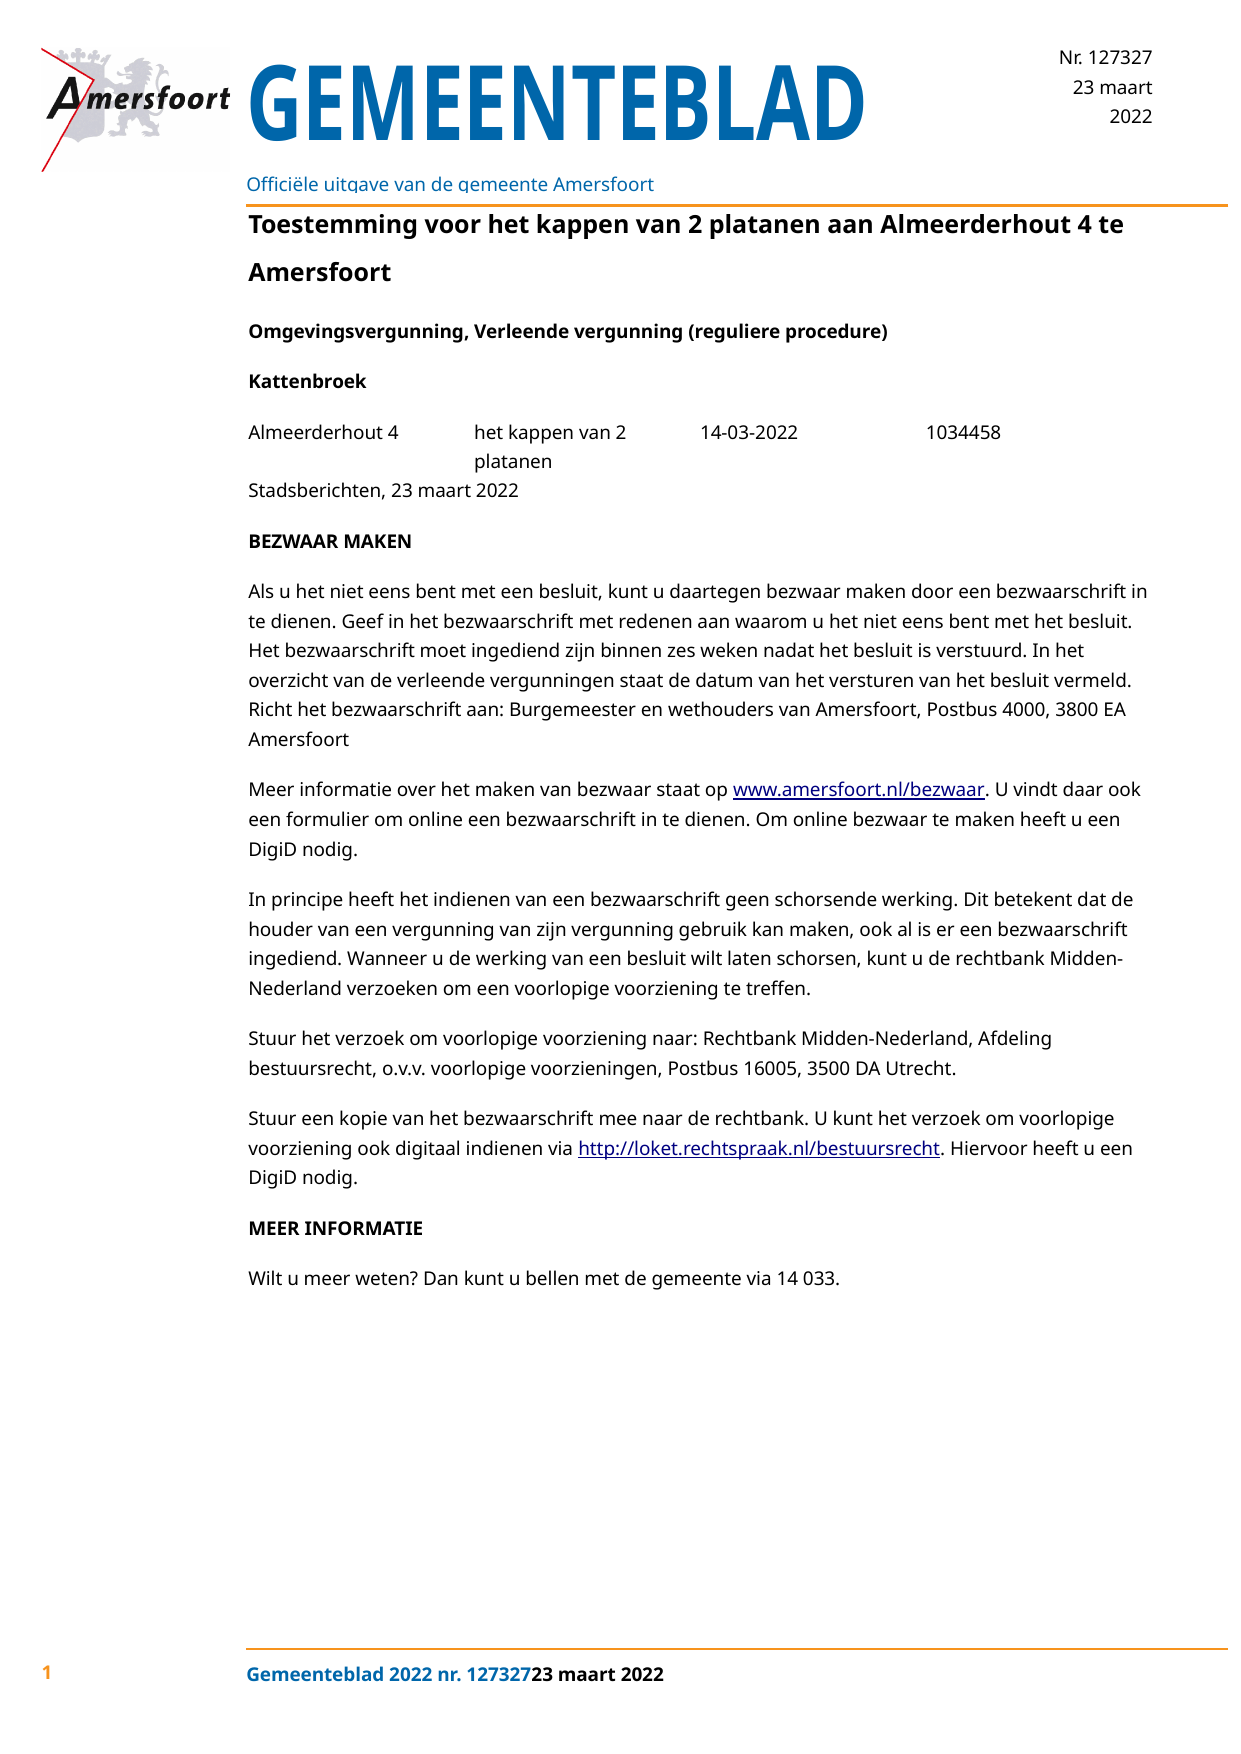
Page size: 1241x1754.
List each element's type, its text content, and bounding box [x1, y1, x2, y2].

text In principe heeft het indienen van een bezwaarschrift geen schorsende werking. Dit betekent dat de houder van een vergunning van zijn vergunning gebruik kan maken, ook al is er een bezwaarschrift ingediend. Wanneer u de werking van een besluit wilt laten schorsen, kunt u de rechtbank Midden-Nederland verzoeken om een voorlopige voorziening te treffen. [248, 886, 1152, 1001]
text Stadsberichten, 23 maart 2022 [248, 477, 1152, 503]
text Als u het niet eens bent met een besluit, kunt u daartegen bezwaar maken door een bezwaarschrift in te dienen. Geef in het bezwaarschrift met redenen aan waarom u het niet eens bent met het besluit. Het bezwaarschrift moet ingediend zijn binnen zes weken nadat het besluit is verstuurd. In het overzicht van de verleende vergunningen staat de datum van het versturen van het besluit vermeld. Richt het bezwaarschrift aan: Burgemeester en wethouders van Amersfoort, Postbus 4000, 3800 EA Amersfoort [248, 578, 1152, 752]
text MEER INFORMATIE [248, 1215, 1152, 1241]
text BEZWAAR MAKEN [248, 528, 1152, 553]
text Stuur het verzoek om voorlopige voorziening naar: Rechtbank Midden-Nederland, Afdeling bestuursrecht, o.v.v. voorlopige voorzieningen, Postbus 16005, 3500 DA Utrecht. [248, 1025, 1152, 1081]
text Meer informatie over het maken van bezwaar staat op www.amersfoort.nl/bezwaar. U vindt daar ook een formulier om online een bezwaarschrift in te dienen. Om online bezwaar te maken heeft u een DigiD nodig. [248, 777, 1152, 861]
text Kattenbroek [248, 368, 1152, 394]
picture [41, 47, 231, 172]
text Toestemming voor het kappen van 2 platanen aan Almeerderhout 4 te Amersfoort [248, 207, 1152, 288]
text Stuur een kopie van het bezwaarschrift mee naar de rechtbank. U kunt het verzoek om voorlopige voorziening ook digitaal indienen via http://loket.rechtspraak.nl/bestuursrecht. Hiervoor heeft u een DigiD nodig. [248, 1105, 1152, 1190]
table_header het kappen van 2 platanen [474, 419, 700, 474]
table_header 1034458 [926, 419, 1152, 474]
text Wilt u meer weten? Dan kunt u bellen met de gemeente via 14 033. [248, 1265, 1152, 1291]
table_header 14-03-2022 [700, 419, 926, 474]
text Omgevingsvergunning, Verleende vergunning (reguliere procedure) [248, 318, 1152, 344]
table_header Almeerderhout 4 [248, 419, 474, 474]
